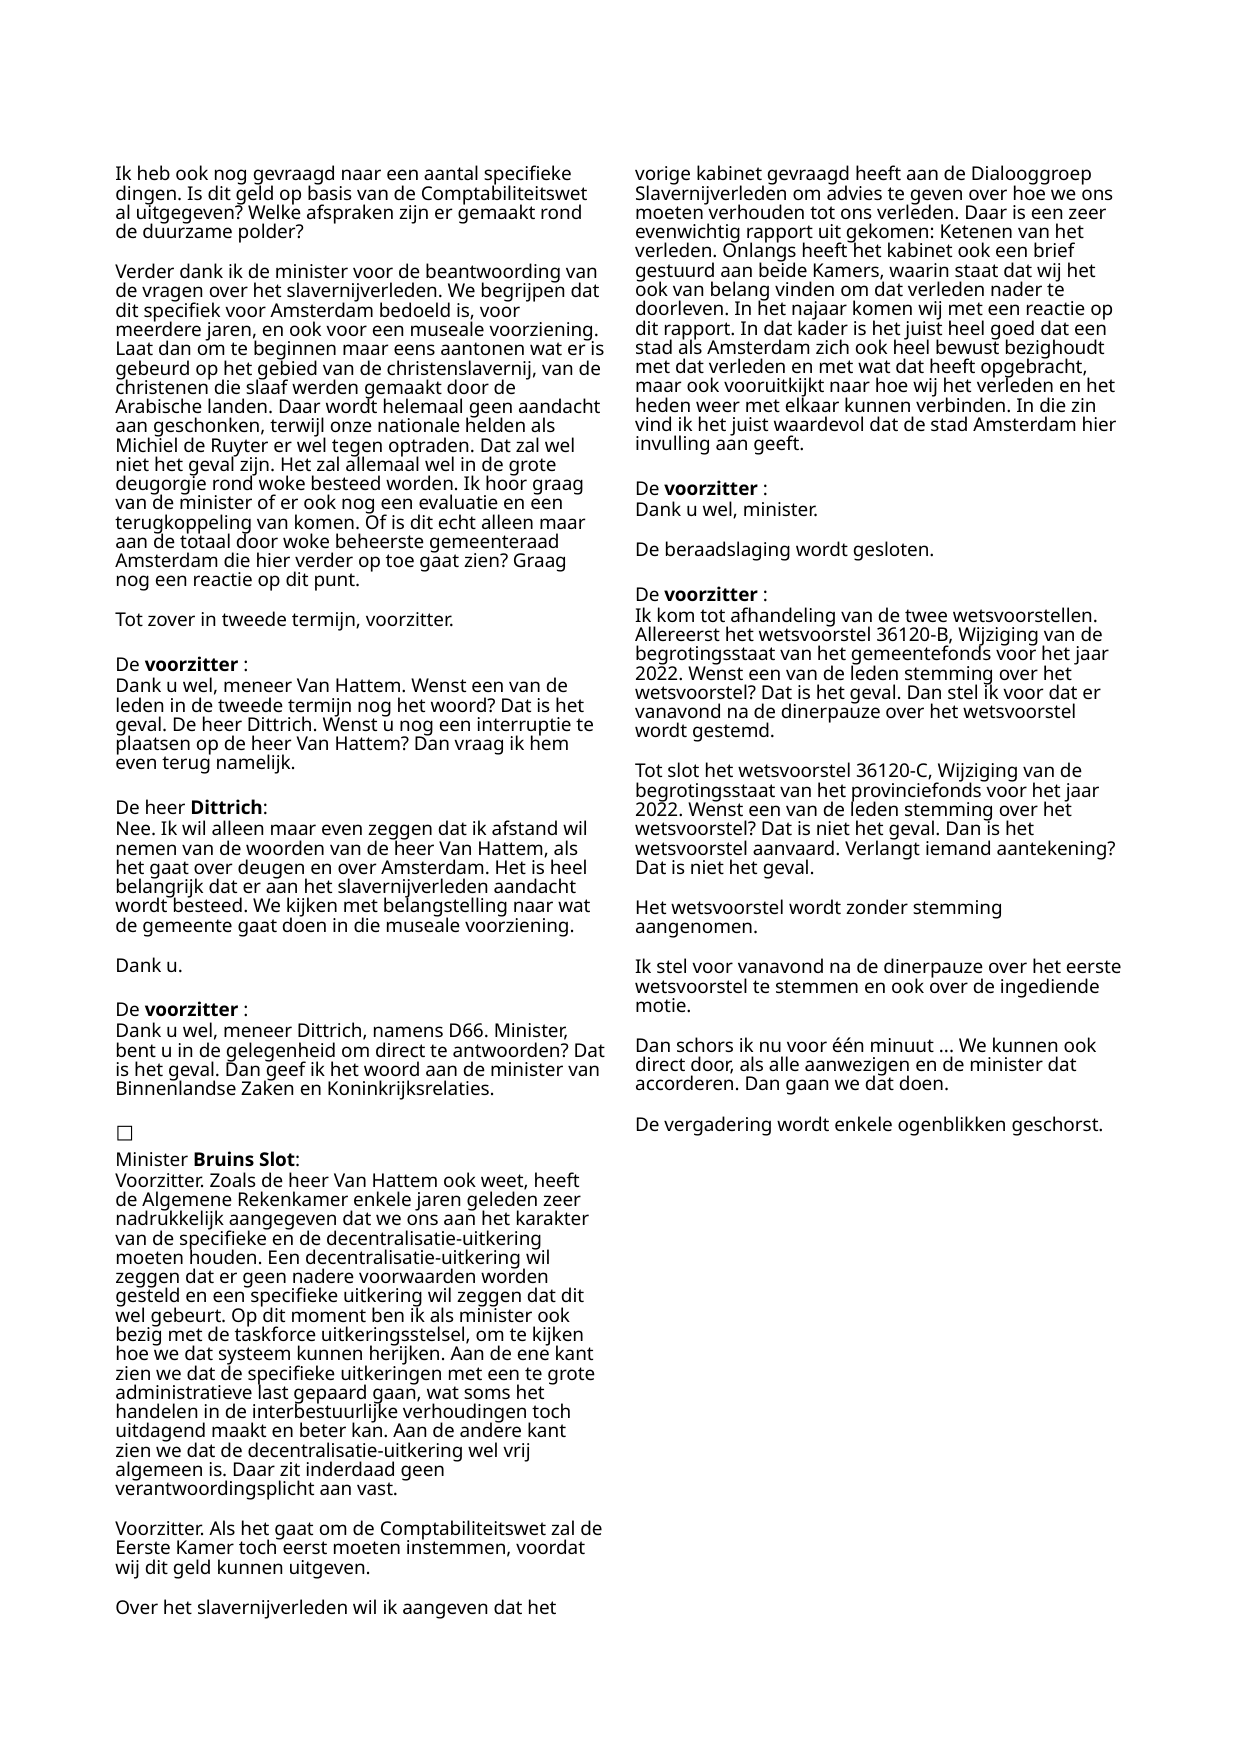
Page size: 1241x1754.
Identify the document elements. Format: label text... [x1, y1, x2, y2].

text De beraadslaging wordt gesloten. [635, 541, 1125, 560]
text Ik kom tot afhandeling van de twee wetsvoorstellen. Allereerst het wetsvoorstel 36120-B, Wijziging van de begrotingsstaat van het gemeentefonds voor het jaar 2022. Wenst een van de leden stemming over het wetsvoorstel? Dat is het geval. Dan stel ik voor dat er vanavond na de dinerpauze over het wetsvoorstel wordt gestemd. [635, 607, 1125, 742]
text ⬜ [115, 1120, 605, 1146]
text De vergadering wordt enkele ogenblikken geschorst. [635, 1116, 1125, 1135]
text De voorzitter : [635, 475, 1125, 501]
text Verder dank ik de minister voor de beantwoording van de vragen over het slavernijverleden. We begrijpen dat dit specifiek voor Amsterdam bedoeld is, voor meerdere jaren, en ook voor een museale voorziening. Laat dan om te beginnen maar eens aantonen wat er is gebeurd op het gebied van de christenslavernij, van de christenen die slaaf werden gemaakt door de Arabische landen. Daar wordt helemaal geen aandacht aan geschonken, terwijl onze nationale helden als Michiel de Ruyter er wel tegen optraden. Dat zal wel niet het geval zijn. Het zal allemaal wel in de grote deugorgie rond woke besteed worden. Ik hoor graag van de minister of er ook nog een evaluatie en een terugkoppeling van komen. Of is dit echt alleen maar aan de totaal door woke beheerste gemeenteraad Amsterdam die hier verder op toe gaat zien? Graag nog een reactie op dit punt. [115, 263, 605, 591]
text vorige kabinet gevraagd heeft aan de Dialooggroep Slavernijverleden om advies te geven over hoe we ons moeten verhouden tot ons verleden. Daar is een zeer evenwichtig rapport uit gekomen: Ketenen van het verleden. Onlangs heeft het kabinet ook een brief gestuurd aan beide Kamers, waarin staat dat wij het ook van belang vinden om dat verleden nader te doorleven. In het najaar komen wij met een reactie op dit rapport. In dat kader is het juist heel goed dat een stad als Amsterdam zich ook heel bewust bezighoudt met dat verleden en met wat dat heeft opgebracht, maar ook vooruitkijkt naar hoe wij het verleden en het heden weer met elkaar kunnen verbinden. In die zin vind ik het juist waardevol dat de stad Amsterdam hier invulling aan geeft. [635, 165, 1125, 454]
text Dank u wel, meneer Van Hattem. Wenst een van de leden in de tweede termijn nog het woord? Dat is het geval. De heer Dittrich. Wenst u nog een interruptie te plaatsen op de heer Van Hattem? Dan vraag ik hem even terug namelijk. [115, 677, 605, 774]
text Dan schors ik nu voor één minuut ... We kunnen ook direct door, als alle aanwezigen en de minister dat accorderen. Dan gaan we dat doen. [635, 1037, 1125, 1095]
text De heer Dittrich: [115, 794, 605, 820]
text Over het slavernijverleden wil ik aangeven dat het [115, 1599, 605, 1618]
text De voorzitter : [115, 997, 605, 1022]
text Tot slot het wetsvoorstel 36120-C, Wijziging van de begrotingsstaat van het provinciefonds voor het jaar 2022. Wenst een van de leden stemming over het wetsvoorstel? Dat is niet het geval. Dan is het wetsvoorstel aanvaard. Verlangt iemand aantekening? Dat is niet het geval. [635, 762, 1125, 878]
text Tot zover in tweede termijn, voorzitter. [115, 611, 605, 631]
text De voorzitter : [635, 581, 1125, 607]
text Dank u. [115, 957, 605, 976]
text Ik heb ook nog gevraagd naar een aantal specifieke dingen. Is dit geld op basis van de Comptabiliteitswet al uitgegeven? Welke afspraken zijn er gemaakt rond de duurzame polder? [115, 165, 605, 242]
text De voorzitter : [115, 652, 605, 677]
text Dank u wel, minister. [635, 501, 1125, 520]
text Dank u wel, meneer Dittrich, namens D66. Minister, bent u in de gelegenheid om direct te antwoorden? Dat is het geval. Dan geef ik het woord aan de minister van Binnenlandse Zaken en Koninkrijksrelaties. [115, 1022, 605, 1099]
text Minister Bruins Slot: [115, 1146, 605, 1172]
text Nee. Ik wil alleen maar even zeggen dat ik afstand wil nemen van de woorden van de heer Van Hattem, als het gaat over deugen en over Amsterdam. Het is heel belangrijk dat er aan het slavernijverleden aandacht wordt besteed. We kijken met belangstelling naar wat de gemeente gaat doen in die museale voorziening. [115, 820, 605, 936]
text Voorzitter. Als het gaat om de Comptabiliteitswet zal de Eerste Kamer toch eerst moeten instemmen, voordat wij dit geld kunnen uitgeven. [115, 1520, 605, 1578]
text Voorzitter. Zoals de heer Van Hattem ook weet, heeft de Algemene Rekenkamer enkele jaren geleden zeer nadrukkelijk aangegeven dat we ons aan het karakter van de specifieke en de decentralisatie-uitkering moeten houden. Een decentralisatie-uitkering wil zeggen dat er geen nadere voorwaarden worden gesteld en een specifieke uitkering wil zeggen dat dit wel gebeurt. Op dit moment ben ik als minister ook bezig met de taskforce uitkeringsstelsel, om te kijken hoe we dat systeem kunnen herijken. Aan de ene kant zien we dat de specifieke uitkeringen met een te grote administratieve last gepaard gaan, wat soms het handelen in de interbestuurlijke verhoudingen toch uitdagend maakt en beter kan. Aan de andere kant zien we dat de decentralisatie-uitkering wel vrij algemeen is. Daar zit inderdaad geen verantwoordingsplicht aan vast. [115, 1172, 605, 1499]
text Ik stel voor vanavond na de dinerpauze over het eerste wetsvoorstel te stemmen en ook over de ingediende motie. [635, 958, 1125, 1016]
text Het wetsvoorstel wordt zonder stemming aangenomen. [635, 899, 1125, 937]
